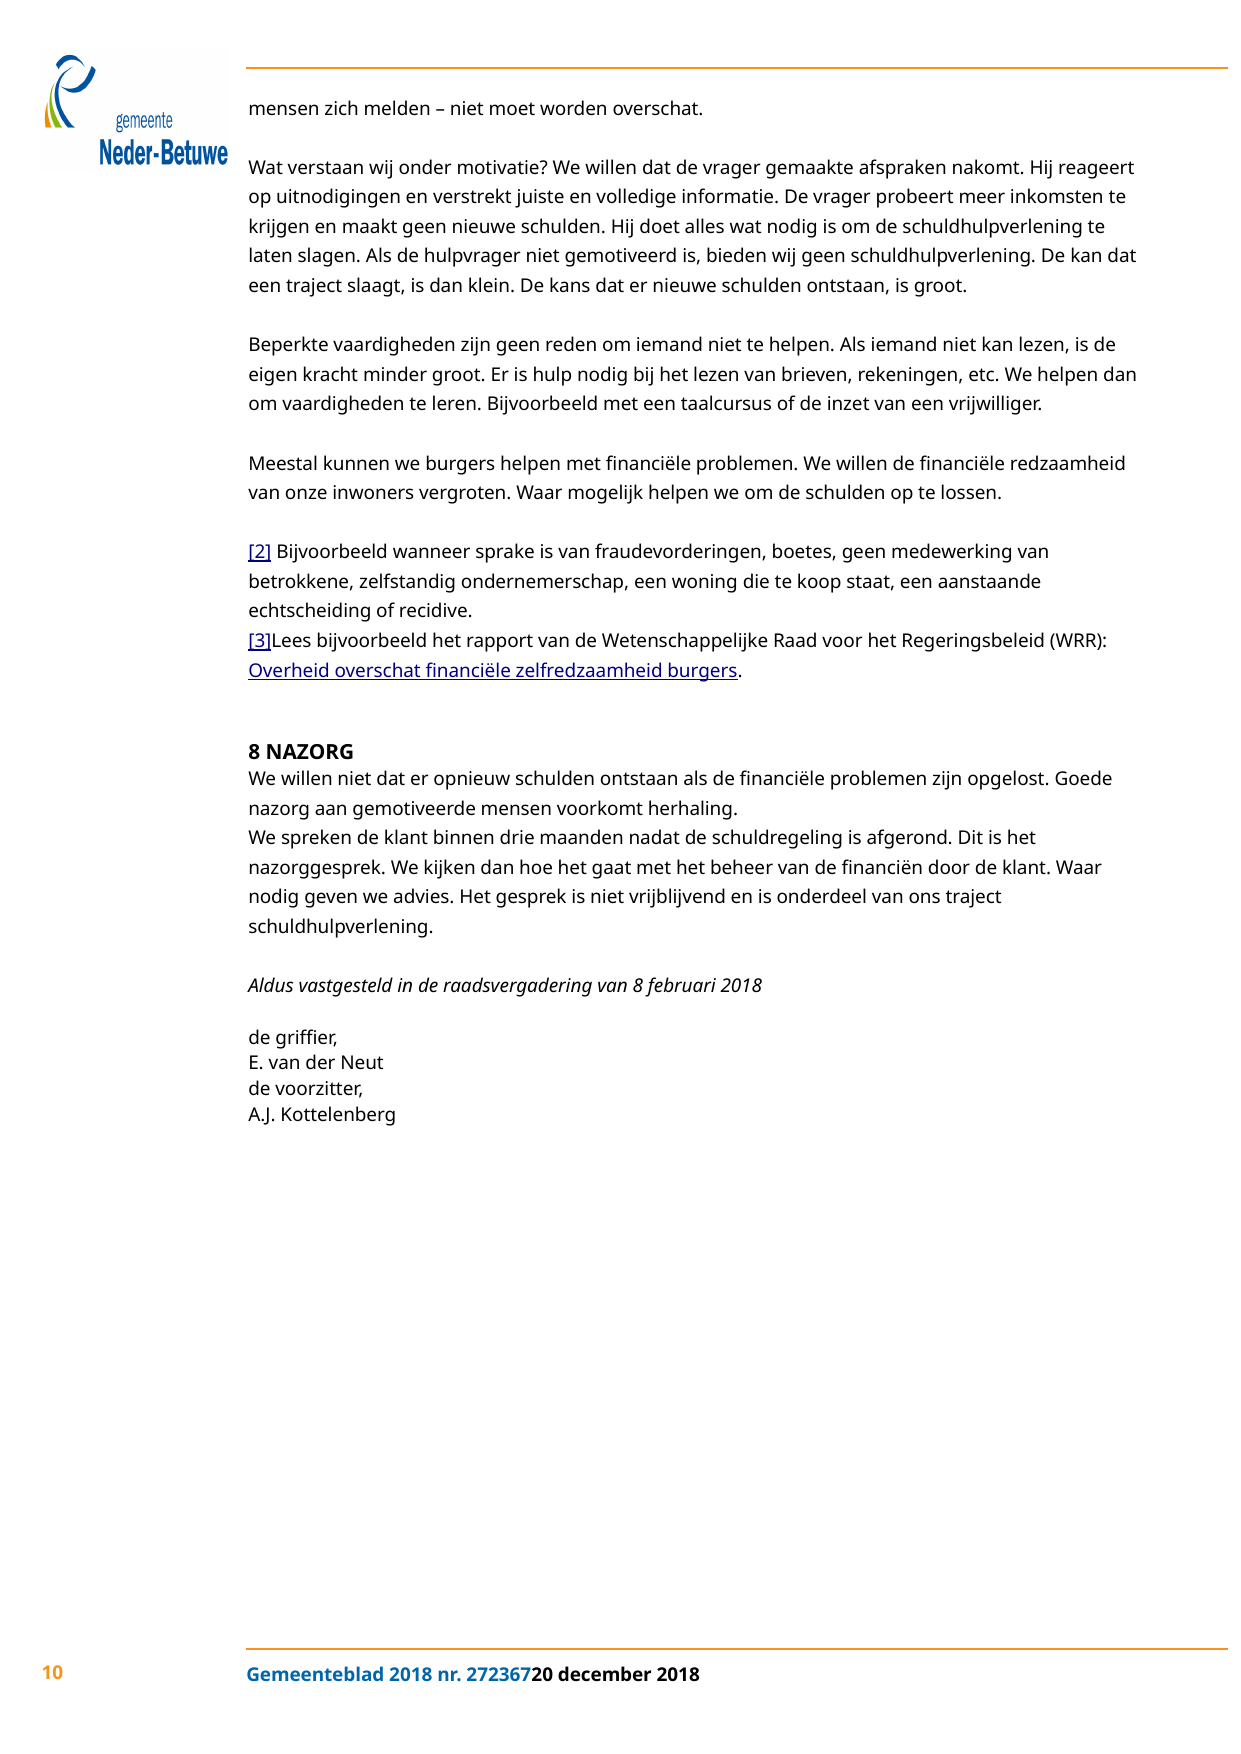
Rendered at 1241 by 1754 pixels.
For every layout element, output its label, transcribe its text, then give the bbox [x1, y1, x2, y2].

text Beperkte vaardigheden zijn geen reden om iemand niet te helpen. Als iemand niet kan lezen, is de eigen kracht minder groot. Er is hulp nodig bij het lezen van brieven, rekeningen, etc. We helpen dan om vaardigheden te leren. Bijvoorbeeld met een taalcursus of de inzet van een vrijwilliger. [248, 331, 1152, 416]
text Wat verstaan wij onder motivatie? We willen dat de vrager gemaakte afspraken nakomt. Hij reageert op uitnodigingen en verstrekt juiste en volledige informatie. De vrager probeert meer inkomsten te krijgen en maakt geen nieuwe schulden. Hij doet alles wat nodig is om de schuldhulpverlening te laten slagen. Als de hulpvrager niet gemotiveerd is, bieden wij geen schuldhulpverlening. De kan dat een traject slaagt, is dan klein. De kans dat er nieuwe schulden ontstaan, is groot. [248, 154, 1152, 298]
text mensen zich melden – niet moet worden overschat. [248, 95, 1152, 121]
text de voorzitter, [248, 1075, 1152, 1101]
text We willen niet dat er opnieuw schulden ontstaan als de financiële problemen zijn opgelost. Goede nazorg aan gemotiveerde mensen voorkomt herhaling. [248, 765, 1152, 821]
text Meestal kunnen we burgers helpen met financiële problemen. We willen de financiële redzaamheid van onze inwoners vergroten. Waar mogelijk helpen we om de schulden op te lossen. [248, 450, 1152, 505]
text de griffier, [248, 1024, 1152, 1049]
text 8 NAZORG [248, 737, 1152, 765]
text A.J. Kottelenberg [248, 1101, 1152, 1127]
picture [41, 47, 231, 172]
text Aldus vastgesteld in de raadsvergadering van 8 februari 2018 [248, 972, 1152, 998]
text [2] Bijvoorbeeld wanneer sprake is van fraudevorderingen, boetes, geen medewerking van betrokkene, zelfstandig ondernemerschap, een woning die te koop staat, een aanstaande echtscheiding of recidive. [248, 538, 1152, 623]
text We spreken de klant binnen drie maanden nadat de schuldregeling is afgerond. Dit is het nazorggesprek. We kijken dan hoe het gaat met het beheer van de financiën door de klant. Waar nodig geven we advies. Het gesprek is niet vrijblijvend en is onderdeel van ons traject schuldhulpverlening. [248, 824, 1152, 939]
text [3]Lees bijvoorbeeld het rapport van de Wetenschappelijke Raad voor het Regeringsbeleid (WRR): Overheid overschat financiële zelfredzaamheid burgers. [248, 627, 1152, 683]
text E. van der Neut [248, 1049, 1152, 1075]
